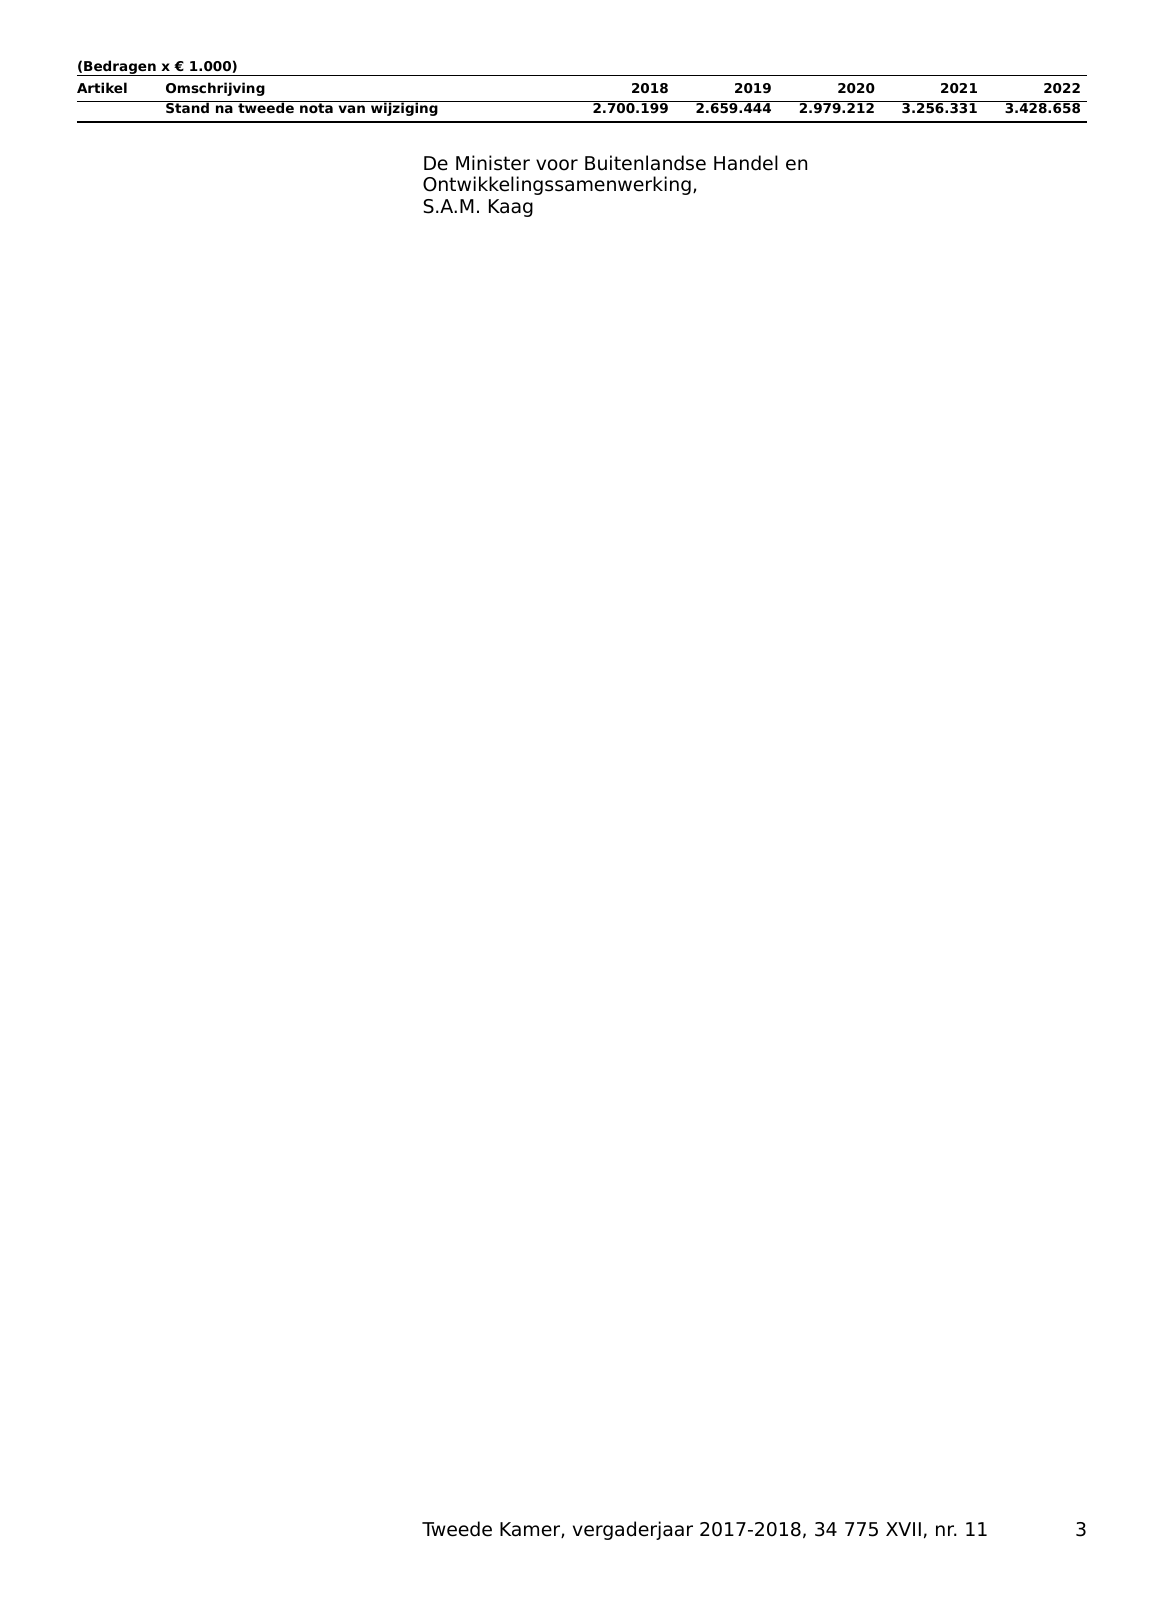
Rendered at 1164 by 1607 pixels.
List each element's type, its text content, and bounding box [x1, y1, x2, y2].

table_cell Omschrijving [159, 76, 571, 101]
table_cell 2018 [571, 76, 674, 101]
table_cell 2.700.199 [571, 102, 674, 121]
table_cell 2019 [674, 76, 777, 101]
text De Minister voor Buitenlandse Handel en Ontwikkelingssamenwerking, S.A.M. Kaag [422, 152, 1087, 218]
table_cell Stand na tweede nota van wijziging [159, 102, 571, 121]
table_cell 2.979.212 [778, 102, 881, 121]
table_cell 2.659.444 [674, 102, 777, 121]
table_cell 2022 [984, 76, 1087, 101]
table_cell 3.256.331 [881, 102, 983, 121]
table_cell 2021 [881, 76, 983, 101]
table_header (Bedragen x € 1.000) [77, 59, 1087, 75]
table_cell Artikel [77, 76, 159, 101]
table_cell 3.428.658 [984, 102, 1087, 121]
table_cell 2020 [778, 76, 881, 101]
table_cell [77, 102, 159, 121]
